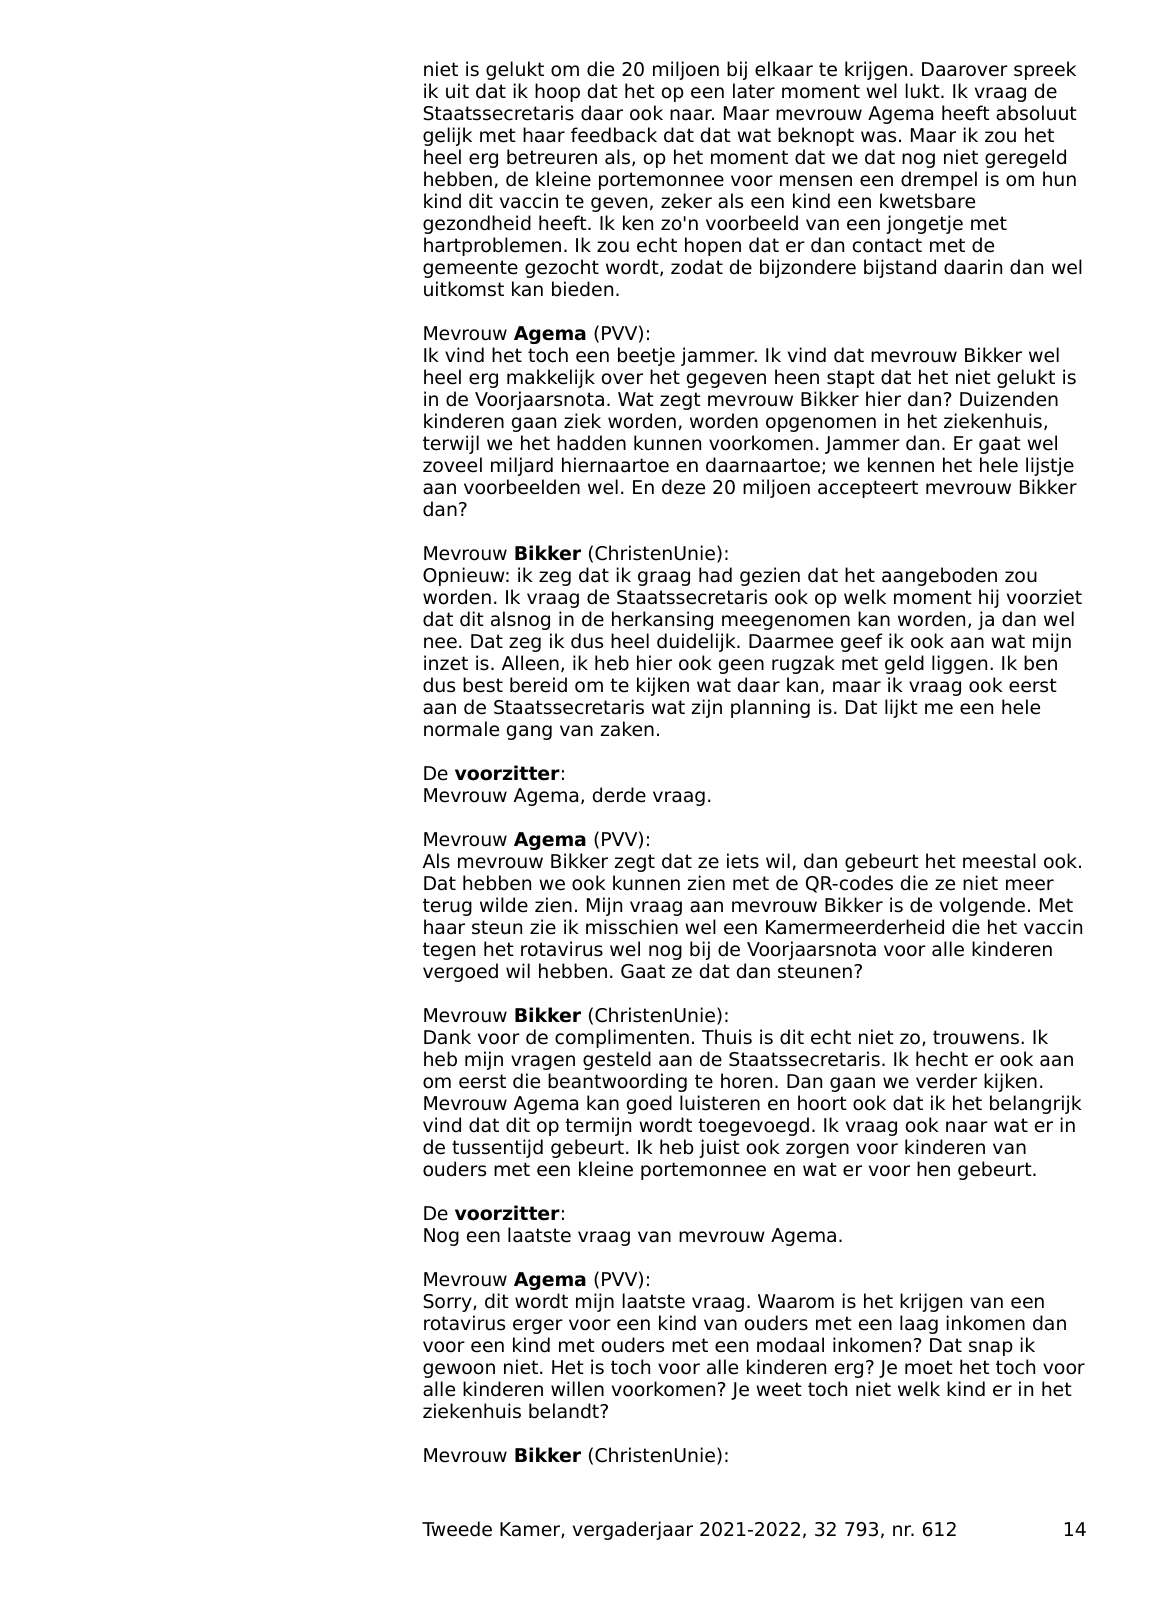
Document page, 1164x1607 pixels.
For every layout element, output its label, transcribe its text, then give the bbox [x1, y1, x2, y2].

text Mevrouw Agema (PVV): [422, 1269, 1087, 1291]
text Nog een laatste vraag van mevrouw Agema. [422, 1225, 1087, 1247]
text Mevrouw Bikker (ChristenUnie): [422, 543, 1087, 565]
text Dank voor de complimenten. Thuis is dit echt niet zo, trouwens. Ik heb mijn vragen gesteld aan de Staatssecretaris. Ik hecht er ook aan om eerst die beantwoording te horen. Dan gaan we verder kijken. Mevrouw Agema kan goed luisteren en hoort ook dat ik het belangrijk vind dat dit op termijn wordt toegevoegd. Ik vraag ook naar wat er in de tussentijd gebeurt. Ik heb juist ook zorgen voor kinderen van ouders met een kleine portemonnee en wat er voor hen gebeurt. [422, 1027, 1087, 1181]
text niet is gelukt om die 20 miljoen bij elkaar te krijgen. Daarover spreek ik uit dat ik hoop dat het op een later moment wel lukt. Ik vraag de Staatssecretaris daar ook naar. Maar mevrouw Agema heeft absoluut gelijk met haar feedback dat dat wat beknopt was. Maar ik zou het heel erg betreuren als, op het moment dat we dat nog niet geregeld hebben, de kleine portemonnee voor mensen een drempel is om hun kind dit vaccin te geven, zeker als een kind een kwetsbare gezondheid heeft. Ik ken zo'n voorbeeld van een jongetje met hartproblemen. Ik zou echt hopen dat er dan contact met de gemeente gezocht wordt, zodat de bijzondere bijstand daarin dan wel uitkomst kan bieden. [422, 59, 1087, 301]
text Mevrouw Agema, derde vraag. [422, 785, 1087, 807]
text Mevrouw Bikker (ChristenUnie): [422, 1445, 1087, 1467]
text De voorzitter: [422, 763, 1087, 785]
text Opnieuw: ik zeg dat ik graag had gezien dat het aangeboden zou worden. Ik vraag de Staatssecretaris ook op welk moment hij voorziet dat dit alsnog in de herkansing meegenomen kan worden, ja dan wel nee. Dat zeg ik dus heel duidelijk. Daarmee geef ik ook aan wat mijn inzet is. Alleen, ik heb hier ook geen rugzak met geld liggen. Ik ben dus best bereid om te kijken wat daar kan, maar ik vraag ook eerst aan de Staatssecretaris wat zijn planning is. Dat lijkt me een hele normale gang van zaken. [422, 565, 1087, 741]
text Sorry, dit wordt mijn laatste vraag. Waarom is het krijgen van een rotavirus erger voor een kind van ouders met een laag inkomen dan voor een kind met ouders met een modaal inkomen? Dat snap ik gewoon niet. Het is toch voor alle kinderen erg? Je moet het toch voor alle kinderen willen voorkomen? Je weet toch niet welk kind er in het ziekenhuis belandt? [422, 1291, 1087, 1423]
text Ik vind het toch een beetje jammer. Ik vind dat mevrouw Bikker wel heel erg makkelijk over het gegeven heen stapt dat het niet gelukt is in de Voorjaarsnota. Wat zegt mevrouw Bikker hier dan? Duizenden kinderen gaan ziek worden, worden opgenomen in het ziekenhuis, terwijl we het hadden kunnen voorkomen. Jammer dan. Er gaat wel zoveel miljard hiernaartoe en daarnaartoe; we kennen het hele lijstje aan voorbeelden wel. En deze 20 miljoen accepteert mevrouw Bikker dan? [422, 345, 1087, 521]
text Mevrouw Agema (PVV): [422, 829, 1087, 851]
text Mevrouw Agema (PVV): [422, 323, 1087, 345]
text Als mevrouw Bikker zegt dat ze iets wil, dan gebeurt het meestal ook. Dat hebben we ook kunnen zien met de QR-codes die ze niet meer terug wilde zien. Mijn vraag aan mevrouw Bikker is de volgende. Met haar steun zie ik misschien wel een Kamermeerderheid die het vaccin tegen het rotavirus wel nog bij de Voorjaarsnota voor alle kinderen vergoed wil hebben. Gaat ze dat dan steunen? [422, 851, 1087, 983]
text De voorzitter: [422, 1203, 1087, 1225]
text Mevrouw Bikker (ChristenUnie): [422, 1005, 1087, 1027]
